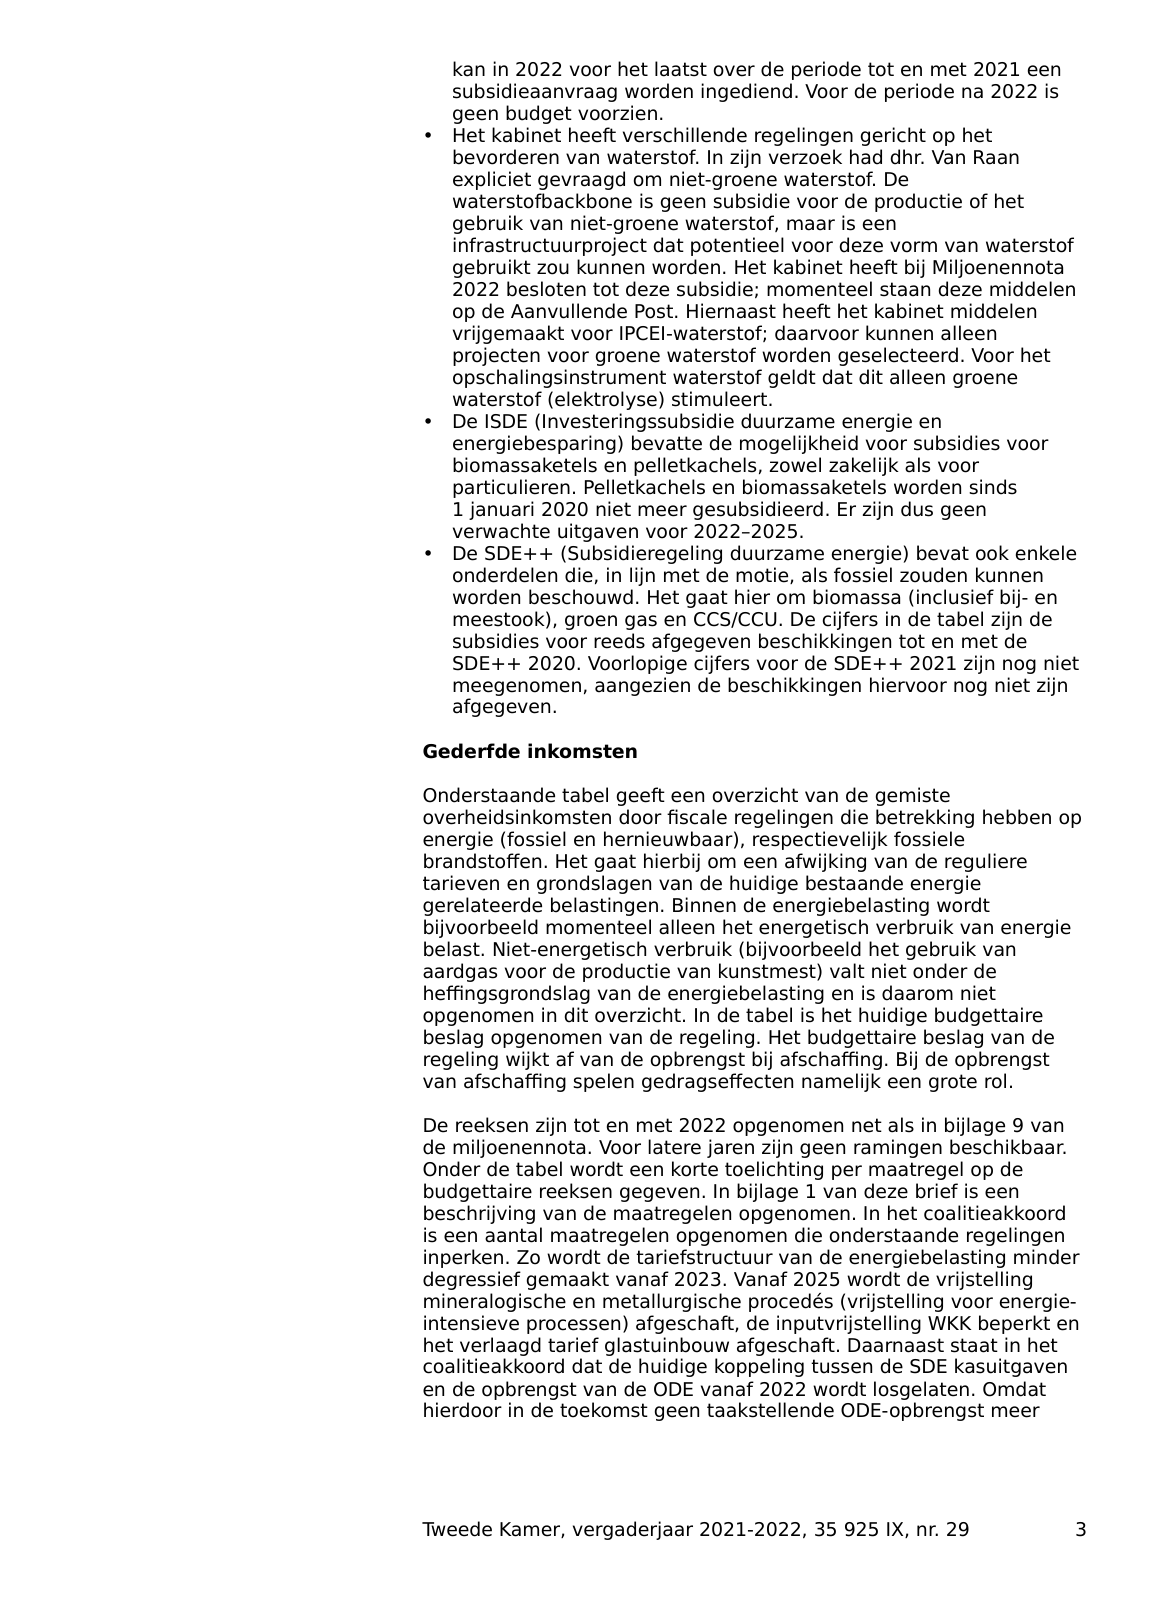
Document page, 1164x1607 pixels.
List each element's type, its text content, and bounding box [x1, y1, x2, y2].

subtitle Gederfde inkomsten [422, 741, 1087, 763]
text De reeksen zijn tot en met 2022 opgenomen net als in bijlage 9 van de miljoenennota. Voor latere jaren zijn geen ramingen beschikbaar. Onder de tabel wordt een korte toelichting per maatregel op de budgettaire reeksen gegeven. In bijlage 1 van deze brief is een beschrijving van de maatregelen opgenomen. In het coalitieakkoord is een aantal maatregelen opgenomen die onderstaande regelingen inperken. Zo wordt de tariefstructuur van de energiebelasting minder degressief gemaakt vanaf 2023. Vanaf 2025 wordt de vrijstelling mineralogische en metallurgische procedés (vrijstelling voor energie-intensieve processen) afgeschaft, de inputvrijstelling WKK beperkt en het verlaagd tarief glastuinbouw afgeschaft. Daarnaast staat in het coalitieakkoord dat de huidige koppeling tussen de SDE kasuitgaven en de opbrengst van de ODE vanaf 2022 wordt losgelaten. Omdat hierdoor in de toekomst geen taakstellende ODE-opbrengst meer [422, 1115, 1087, 1422]
text • De ISDE (Investeringssubsidie duurzame energie en energiebesparing) bevatte de mogelijkheid voor subsidies voor biomassaketels en pelletkachels, zowel zakelijk als voor particulieren. Pelletkachels en biomassaketels worden sinds 1 januari 2020 niet meer gesubsidieerd. Er zijn dus geen verwachte uitgaven voor 2022–2025. [422, 411, 1087, 543]
text • De SDE++ (Subsidieregeling duurzame energie) bevat ook enkele onderdelen die, in lijn met de motie, als fossiel zouden kunnen worden beschouwd. Het gaat hier om biomassa (inclusief bij- en meestook), groen gas en CCS/CCU. De cijfers in de tabel zijn de subsidies voor reeds afgegeven beschikkingen tot en met de SDE++ 2020. Voorlopige cijfers voor de SDE++ 2021 zijn nog niet meegenomen, aangezien de beschikkingen hiervoor nog niet zijn afgegeven. [422, 543, 1087, 718]
text Onderstaande tabel geeft een overzicht van de gemiste overheidsinkomsten door fiscale regelingen die betrekking hebben op energie (fossiel en hernieuwbaar), respectievelijk fossiele brandstoffen. Het gaat hierbij om een afwijking van de reguliere tarieven en grondslagen van de huidige bestaande energie gerelateerde belastingen. Binnen de energiebelasting wordt bijvoorbeeld momenteel alleen het energetisch verbruik van energie belast. Niet-energetisch verbruik (bijvoorbeeld het gebruik van aardgas voor de productie van kunstmest) valt niet onder de heffingsgrondslag van de energiebelasting en is daarom niet opgenomen in dit overzicht. In de tabel is het huidige budgettaire beslag opgenomen van de regeling. Het budgettaire beslag van de regeling wijkt af van de opbrengst bij afschaffing. Bij de opbrengst van afschaffing spelen gedragseffecten namelijk een grote rol. [422, 785, 1087, 1092]
text • Het kabinet heeft verschillende regelingen gericht op het bevorderen van waterstof. In zijn verzoek had dhr. Van Raan expliciet gevraagd om niet-groene waterstof. De waterstofbackbone is geen subsidie voor de productie of het gebruik van niet-groene waterstof, maar is een infrastructuurproject dat potentieel voor deze vorm van waterstof gebruikt zou kunnen worden. Het kabinet heeft bij Miljoenennota 2022 besloten tot deze subsidie; momenteel staan deze middelen op de Aanvullende Post. Hiernaast heeft het kabinet middelen vrijgemaakt voor IPCEI-waterstof; daarvoor kunnen alleen projecten voor groene waterstof worden geselecteerd. Voor het opschalingsinstrument waterstof geldt dat dit alleen groene waterstof (elektrolyse) stimuleert. [422, 125, 1087, 411]
text kan in 2022 voor het laatst over de periode tot en met 2021 een subsidieaanvraag worden ingediend. Voor de periode na 2022 is geen budget voorzien. [422, 59, 1087, 125]
